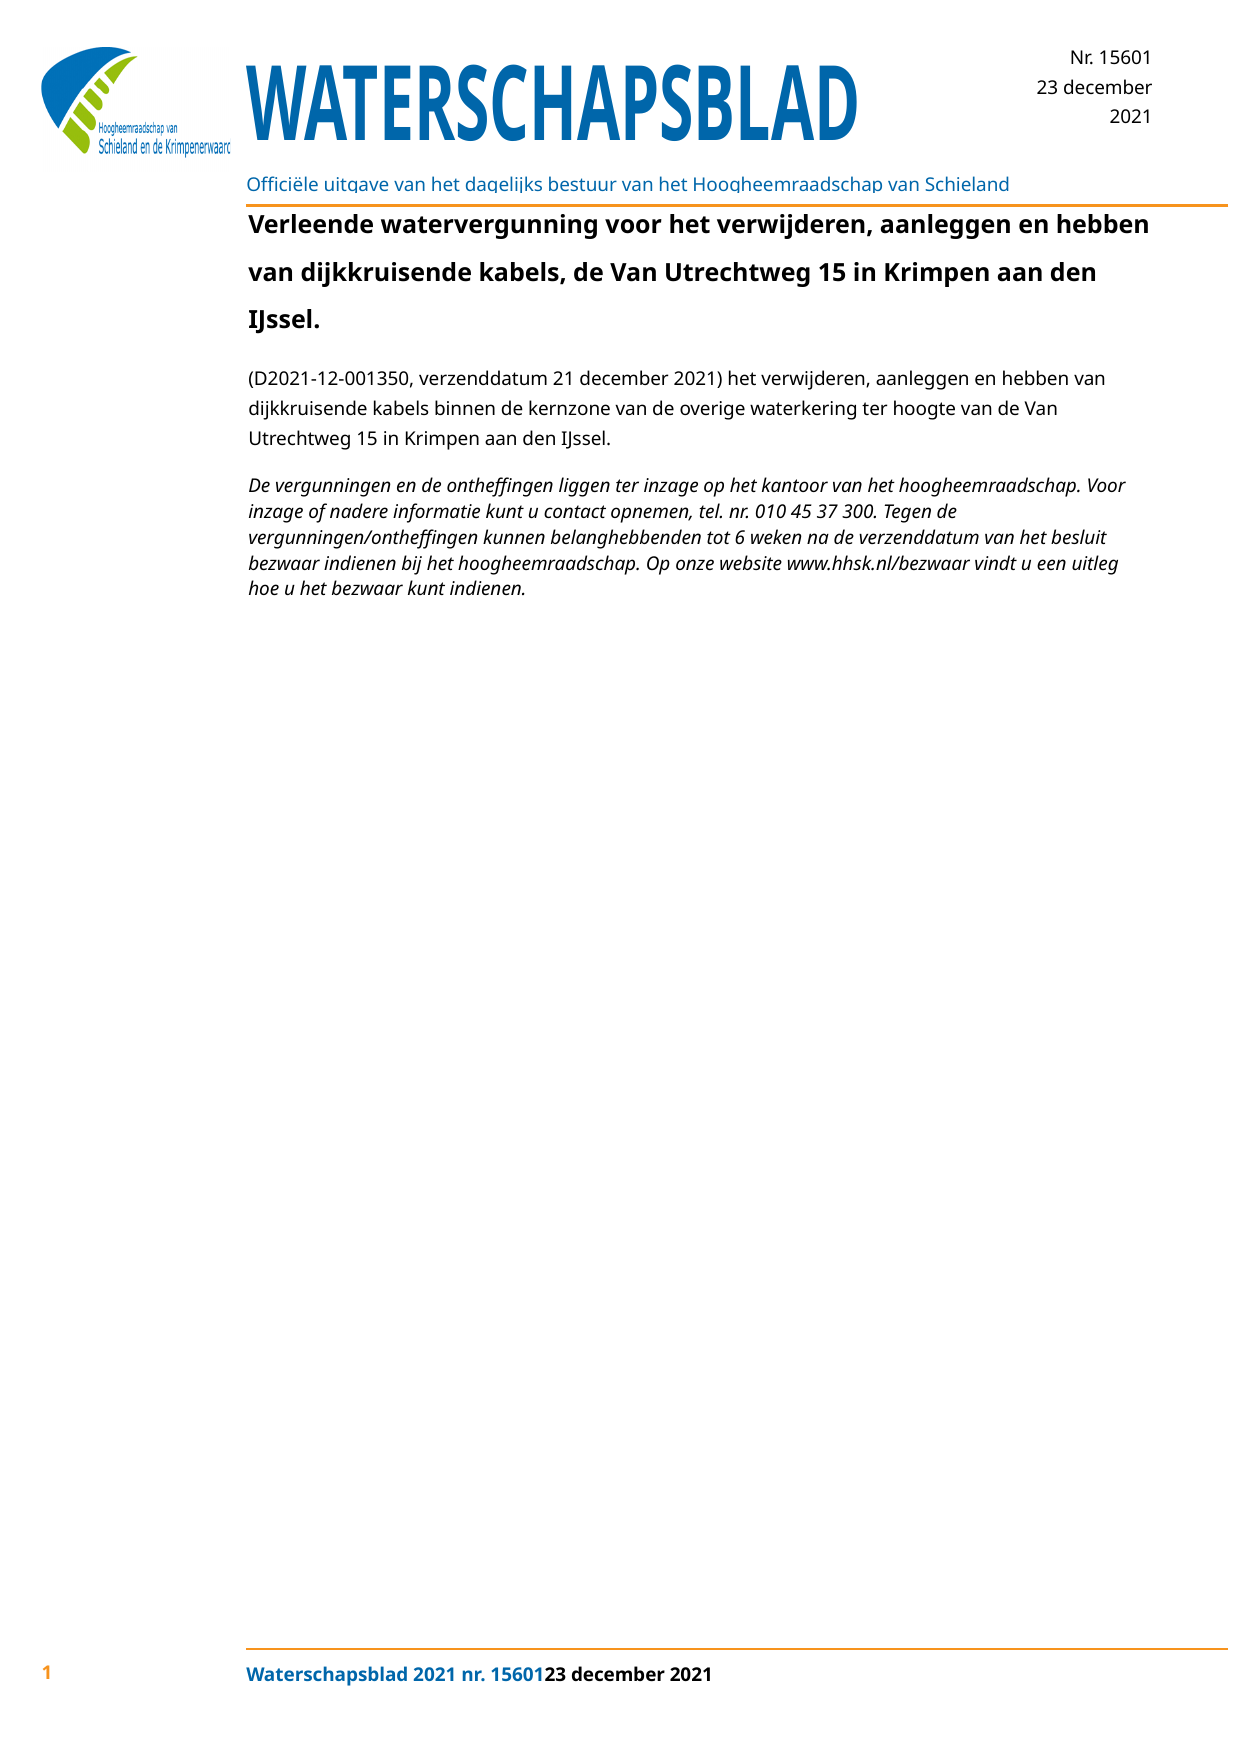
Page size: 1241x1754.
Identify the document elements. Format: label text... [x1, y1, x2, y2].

picture [41, 47, 231, 172]
text (D2021-12-001350, verzenddatum 21 december 2021) het verwijderen, aanleggen en hebben van dijkkruisende kabels binnen de kernzone van de overige waterkering ter hoogte van de Van Utrechtweg 15 in Krimpen aan den IJssel. [248, 366, 1152, 450]
text Verleende watervergunning voor het verwijderen, aanleggen en hebben van dijkkruisende kabels, de Van Utrechtweg 15 in Krimpen aan den IJssel. [248, 207, 1152, 336]
text De vergunningen en de ontheffingen liggen ter inzage op het kantoor van het hoogheemraadschap. Voor inzage of nadere informatie kunt u contact opnemen, tel. nr. 010 45 37 300. Tegen de vergunningen/ontheffingen kunnen belanghebbenden tot 6 weken na de verzenddatum van het besluit bezwaar indienen bij het hoogheemraadschap. Op onze website www.hhsk.nl/bezwaar vindt u een uitleg hoe u het bezwaar kunt indienen. [248, 472, 1152, 601]
